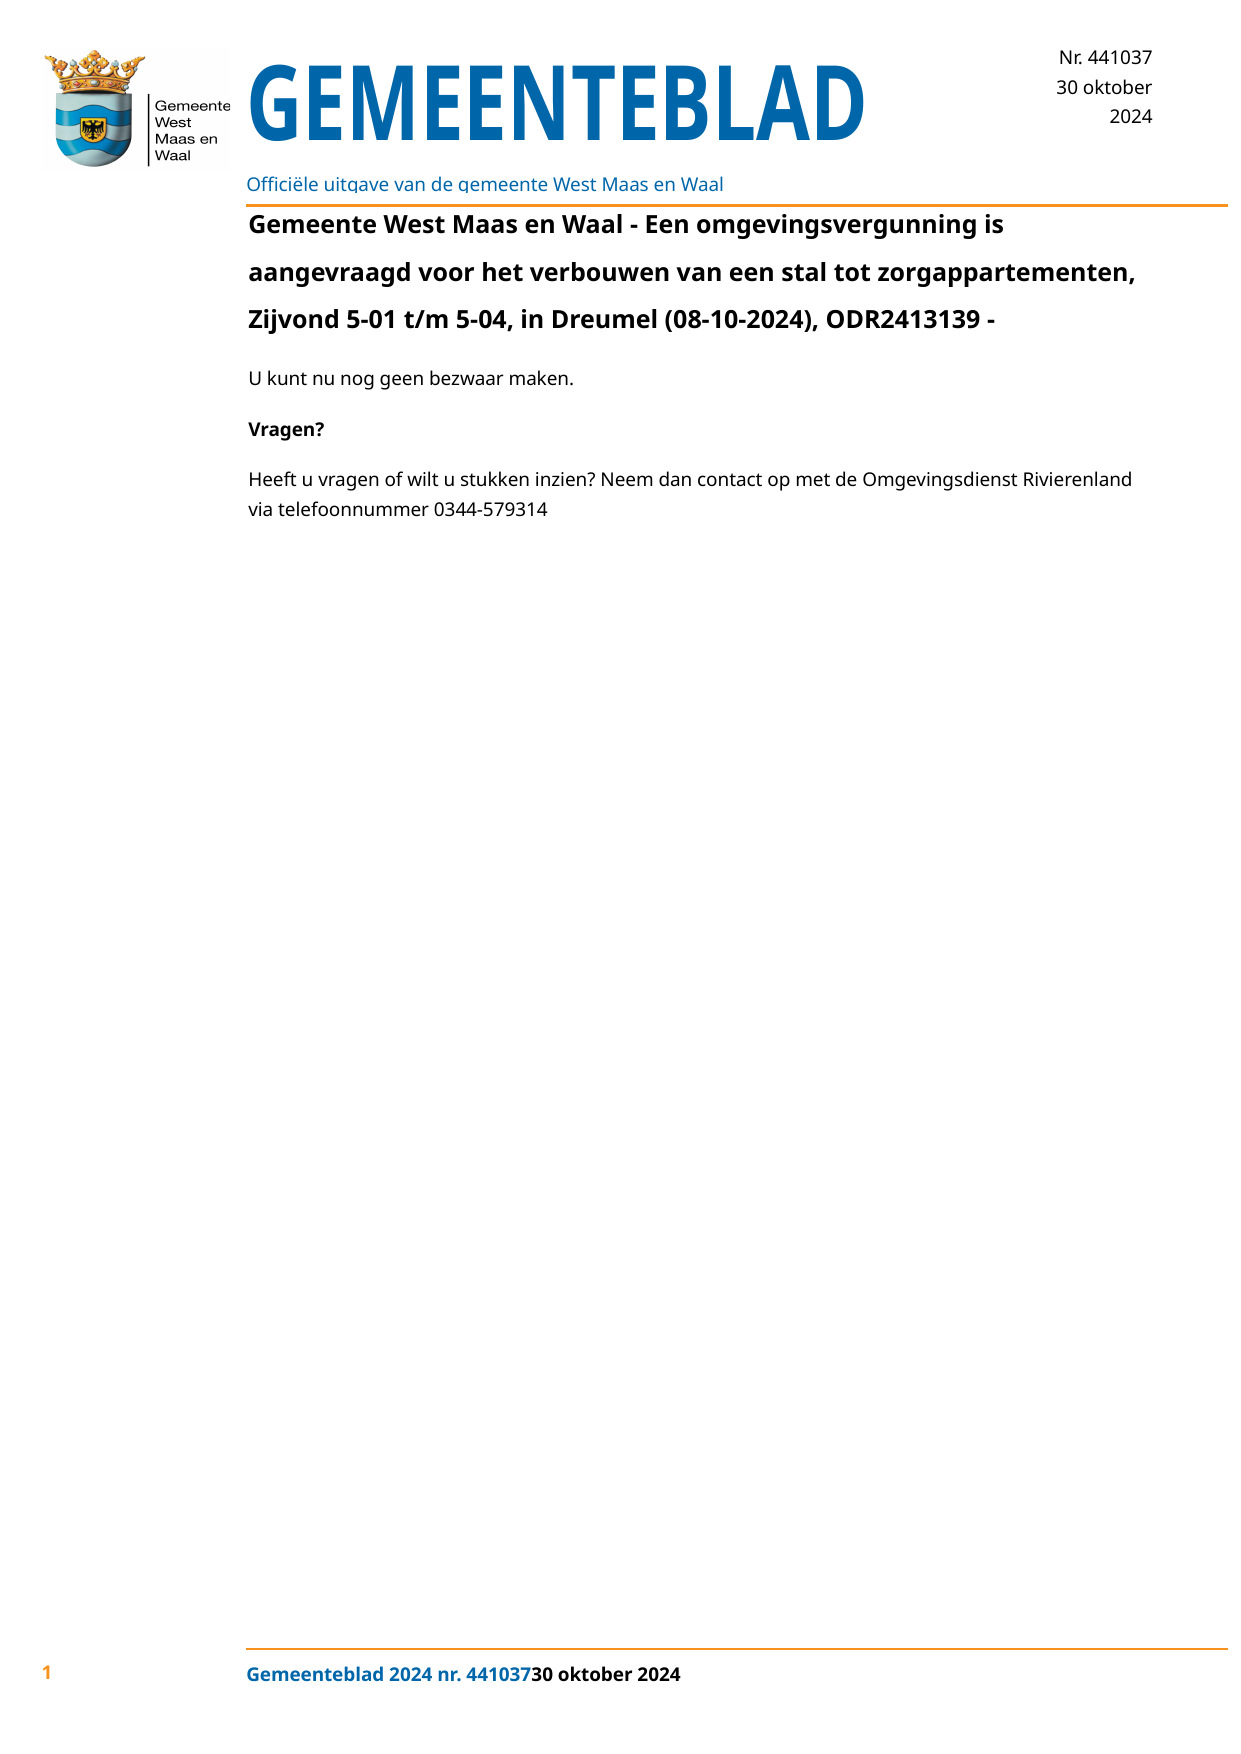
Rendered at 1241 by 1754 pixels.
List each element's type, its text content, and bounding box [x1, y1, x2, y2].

text U kunt nu nog geen bezwaar maken. [248, 366, 1152, 391]
text Vragen? [248, 416, 1152, 442]
picture [41, 47, 231, 172]
text Heeft u vragen of wilt u stukken inzien? Neem dan contact op met de Omgevingsdienst Rivierenland via telefoonnummer 0344-579314 [248, 466, 1152, 522]
text Gemeente West Maas en Waal - Een omgevingsvergunning is aangevraagd voor het verbouwen van een stal tot zorgappartementen, Zijvond 5-01 t/m 5-04, in Dreumel (08-10-2024), ODR2413139 - [248, 207, 1152, 336]
